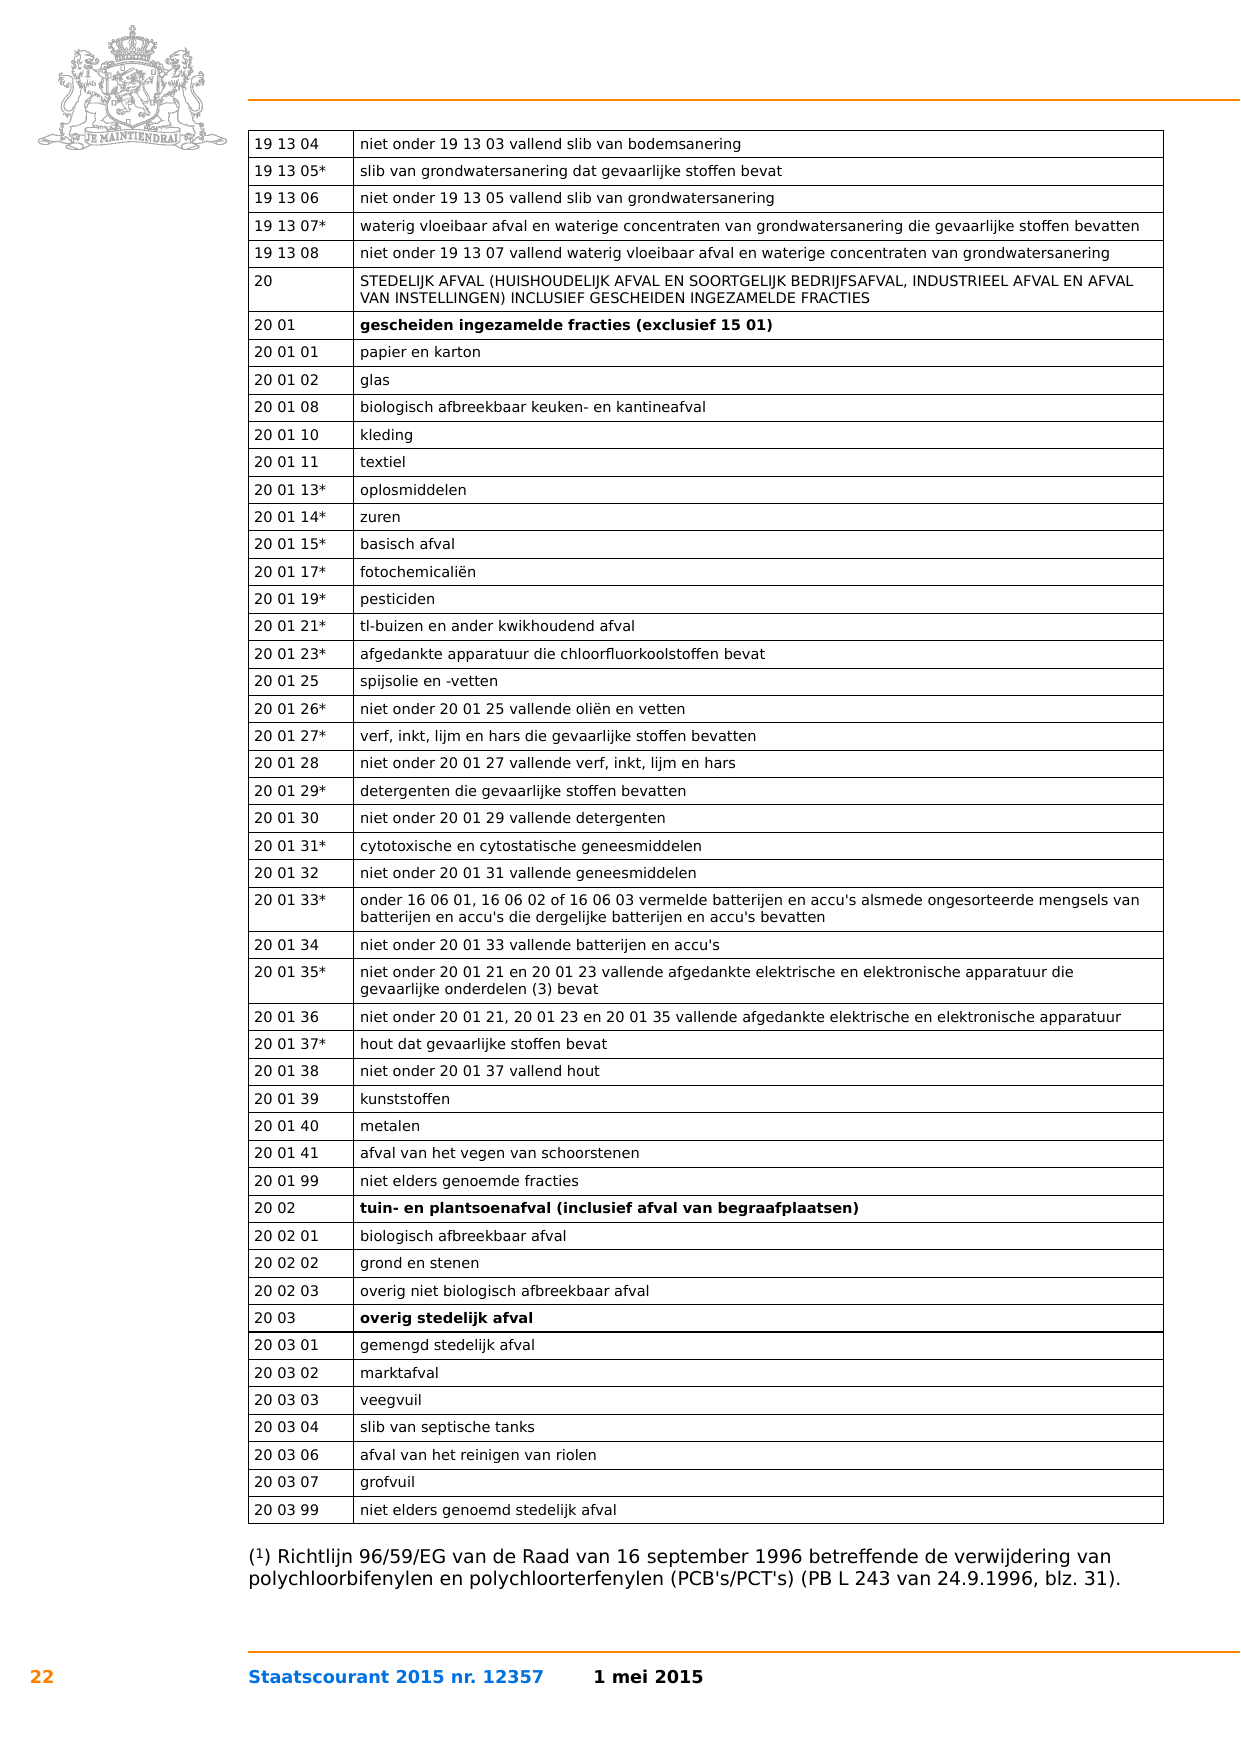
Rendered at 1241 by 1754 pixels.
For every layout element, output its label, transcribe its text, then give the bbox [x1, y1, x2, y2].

table_cell 20 03 01 [249, 1333, 353, 1359]
table_cell 20 01 31* [249, 833, 353, 859]
table_cell niet onder 19 13 03 vallend slib van bodemsanering [354, 131, 1163, 157]
table_cell 20 02 01 [249, 1223, 353, 1249]
table_cell 20 01 14* [249, 504, 353, 530]
table_cell gescheiden ingezamelde fracties (exclusief 15 01) [354, 312, 1163, 339]
table_cell 20 01 29* [249, 778, 353, 804]
table_cell glas [354, 367, 1163, 393]
table_cell slib van grondwatersanering dat gevaarlijke stoffen bevat [354, 158, 1163, 185]
table_cell gemengd stedelijk afval [354, 1333, 1163, 1359]
table_cell grofvuil [354, 1470, 1163, 1496]
table_cell niet onder 20 01 37 vallend hout [354, 1059, 1163, 1085]
table_cell niet onder 20 01 33 vallende batterijen en accu's [354, 932, 1163, 958]
table_cell 19 13 06 [249, 186, 353, 212]
table_cell tl-buizen en ander kwikhoudend afval [354, 614, 1163, 640]
table_cell 20 01 99 [249, 1168, 353, 1194]
table_cell 20 01 40 [249, 1113, 353, 1140]
table_cell niet onder 20 01 21, 20 01 23 en 20 01 35 vallende afgedankte elektrische en elektronische apparatuur [354, 1004, 1163, 1030]
table_cell textiel [354, 449, 1163, 476]
table_cell 20 01 34 [249, 932, 353, 958]
table_cell 19 13 04 [249, 131, 353, 157]
table_cell tuin- en plantsoenafval (inclusief afval van begraafplaatsen) [354, 1196, 1163, 1222]
table_cell 20 03 06 [249, 1442, 353, 1468]
table_cell 20 02 02 [249, 1250, 353, 1277]
table_cell onder 16 06 01, 16 06 02 of 16 06 03 vermelde batterijen en accu's alsmede ongesorteerde mengsels van batterijen en accu's die dergelijke batterijen en accu's bevatten [354, 888, 1163, 931]
table_cell 20 01 26* [249, 696, 353, 722]
table_cell 20 01 38 [249, 1059, 353, 1085]
table_cell 20 01 08 [249, 395, 353, 421]
table_cell 20 03 [249, 1305, 353, 1331]
table_cell kleding [354, 422, 1163, 448]
table_cell basisch afval [354, 531, 1163, 558]
table_cell niet onder 20 01 29 vallende detergenten [354, 805, 1163, 832]
table_cell afval van het vegen van schoorstenen [354, 1141, 1163, 1167]
table_cell niet onder 20 01 27 vallende verf, inkt, lijm en hars [354, 751, 1163, 777]
table_cell 20 01 30 [249, 805, 353, 832]
table_cell 20 03 03 [249, 1387, 353, 1414]
table_cell 20 02 03 [249, 1278, 353, 1304]
table_cell 20 01 10 [249, 422, 353, 448]
table_cell niet onder 19 13 05 vallend slib van grondwatersanering [354, 186, 1163, 212]
table_cell niet onder 20 01 25 vallende oliën en vetten [354, 696, 1163, 722]
table_cell 20 01 17* [249, 559, 353, 585]
table_cell 20 01 36 [249, 1004, 353, 1030]
table_cell 20 03 07 [249, 1470, 353, 1496]
table_cell niet onder 20 01 31 vallende geneesmiddelen [354, 860, 1163, 887]
table_cell overig stedelijk afval [354, 1305, 1163, 1331]
table_cell 20 01 11 [249, 449, 353, 476]
table_cell verf, inkt, lijm en hars die gevaarlijke stoffen bevatten [354, 723, 1163, 749]
picture [38, 25, 227, 150]
table_cell 20 01 [249, 312, 353, 339]
table_cell 20 03 99 [249, 1497, 353, 1523]
table_cell marktafval [354, 1360, 1163, 1386]
table_cell 20 01 01 [249, 340, 353, 366]
table_cell grond en stenen [354, 1250, 1163, 1277]
table_cell 20 03 02 [249, 1360, 353, 1386]
table_cell 20 01 13* [249, 477, 353, 503]
table_cell 20 01 41 [249, 1141, 353, 1167]
table_cell overig niet biologisch afbreekbaar afval [354, 1278, 1163, 1304]
table_cell biologisch afbreekbaar keuken- en kantineafval [354, 395, 1163, 421]
table_cell 20 01 37* [249, 1031, 353, 1057]
table_cell 20 01 32 [249, 860, 353, 887]
table_cell hout dat gevaarlijke stoffen bevat [354, 1031, 1163, 1057]
table_cell 20 01 35* [249, 959, 353, 1003]
table_cell detergenten die gevaarlijke stoffen bevatten [354, 778, 1163, 804]
table_cell papier en karton [354, 340, 1163, 366]
table_cell 20 01 25 [249, 669, 353, 695]
table_cell 20 02 [249, 1196, 353, 1222]
text (1) Richtlijn 96/59/EG van de Raad van 16 september 1996 betreffende de verwijdering van polychloorbifenylen en polychloorterfenylen (PCB's/PCT's) (PB L 243 van 24.9.1996, blz. 31). [248, 1546, 1163, 1590]
table_cell niet onder 19 13 07 vallend waterig vloeibaar afval en waterige concentraten van grondwatersanering [354, 241, 1163, 267]
table_cell 20 01 23* [249, 641, 353, 667]
table_cell niet elders genoemde fracties [354, 1168, 1163, 1194]
table_cell 20 01 39 [249, 1086, 353, 1112]
table_cell metalen [354, 1113, 1163, 1140]
table_cell 20 [249, 268, 353, 311]
table_cell 20 03 04 [249, 1415, 353, 1441]
table_cell 20 01 02 [249, 367, 353, 393]
table_cell niet onder 20 01 21 en 20 01 23 vallende afgedankte elektrische en elektronische apparatuur die gevaarlijke onderdelen (3) bevat [354, 959, 1163, 1003]
table_cell biologisch afbreekbaar afval [354, 1223, 1163, 1249]
table_cell 20 01 15* [249, 531, 353, 558]
table_cell niet elders genoemd stedelijk afval [354, 1497, 1163, 1523]
table_cell 19 13 08 [249, 241, 353, 267]
table_cell cytotoxische en cytostatische geneesmiddelen [354, 833, 1163, 859]
table_cell slib van septische tanks [354, 1415, 1163, 1441]
table_cell 20 01 28 [249, 751, 353, 777]
table_cell oplosmiddelen [354, 477, 1163, 503]
table_cell 19 13 07* [249, 213, 353, 239]
table_cell 20 01 33* [249, 888, 353, 931]
table_cell STEDELIJK AFVAL (HUISHOUDELIJK AFVAL EN SOORTGELIJK BEDRIJFSAFVAL, INDUSTRIEEL AFVAL EN AFVAL VAN INSTELLINGEN) INCLUSIEF GESCHEIDEN INGEZAMELDE FRACTIES [354, 268, 1163, 311]
table_cell waterig vloeibaar afval en waterige concentraten van grondwatersanering die gevaarlijke stoffen bevatten [354, 213, 1163, 239]
table_cell pesticiden [354, 586, 1163, 613]
table_cell veegvuil [354, 1387, 1163, 1414]
table_cell 20 01 21* [249, 614, 353, 640]
table_cell 20 01 19* [249, 586, 353, 613]
table_cell fotochemicaliën [354, 559, 1163, 585]
table_cell zuren [354, 504, 1163, 530]
table_cell afgedankte apparatuur die chloorfluorkoolstoffen bevat [354, 641, 1163, 667]
table_cell spijsolie en -vetten [354, 669, 1163, 695]
table_cell 20 01 27* [249, 723, 353, 749]
table_cell afval van het reinigen van riolen [354, 1442, 1163, 1468]
table_cell 19 13 05* [249, 158, 353, 185]
table_cell kunststoffen [354, 1086, 1163, 1112]
